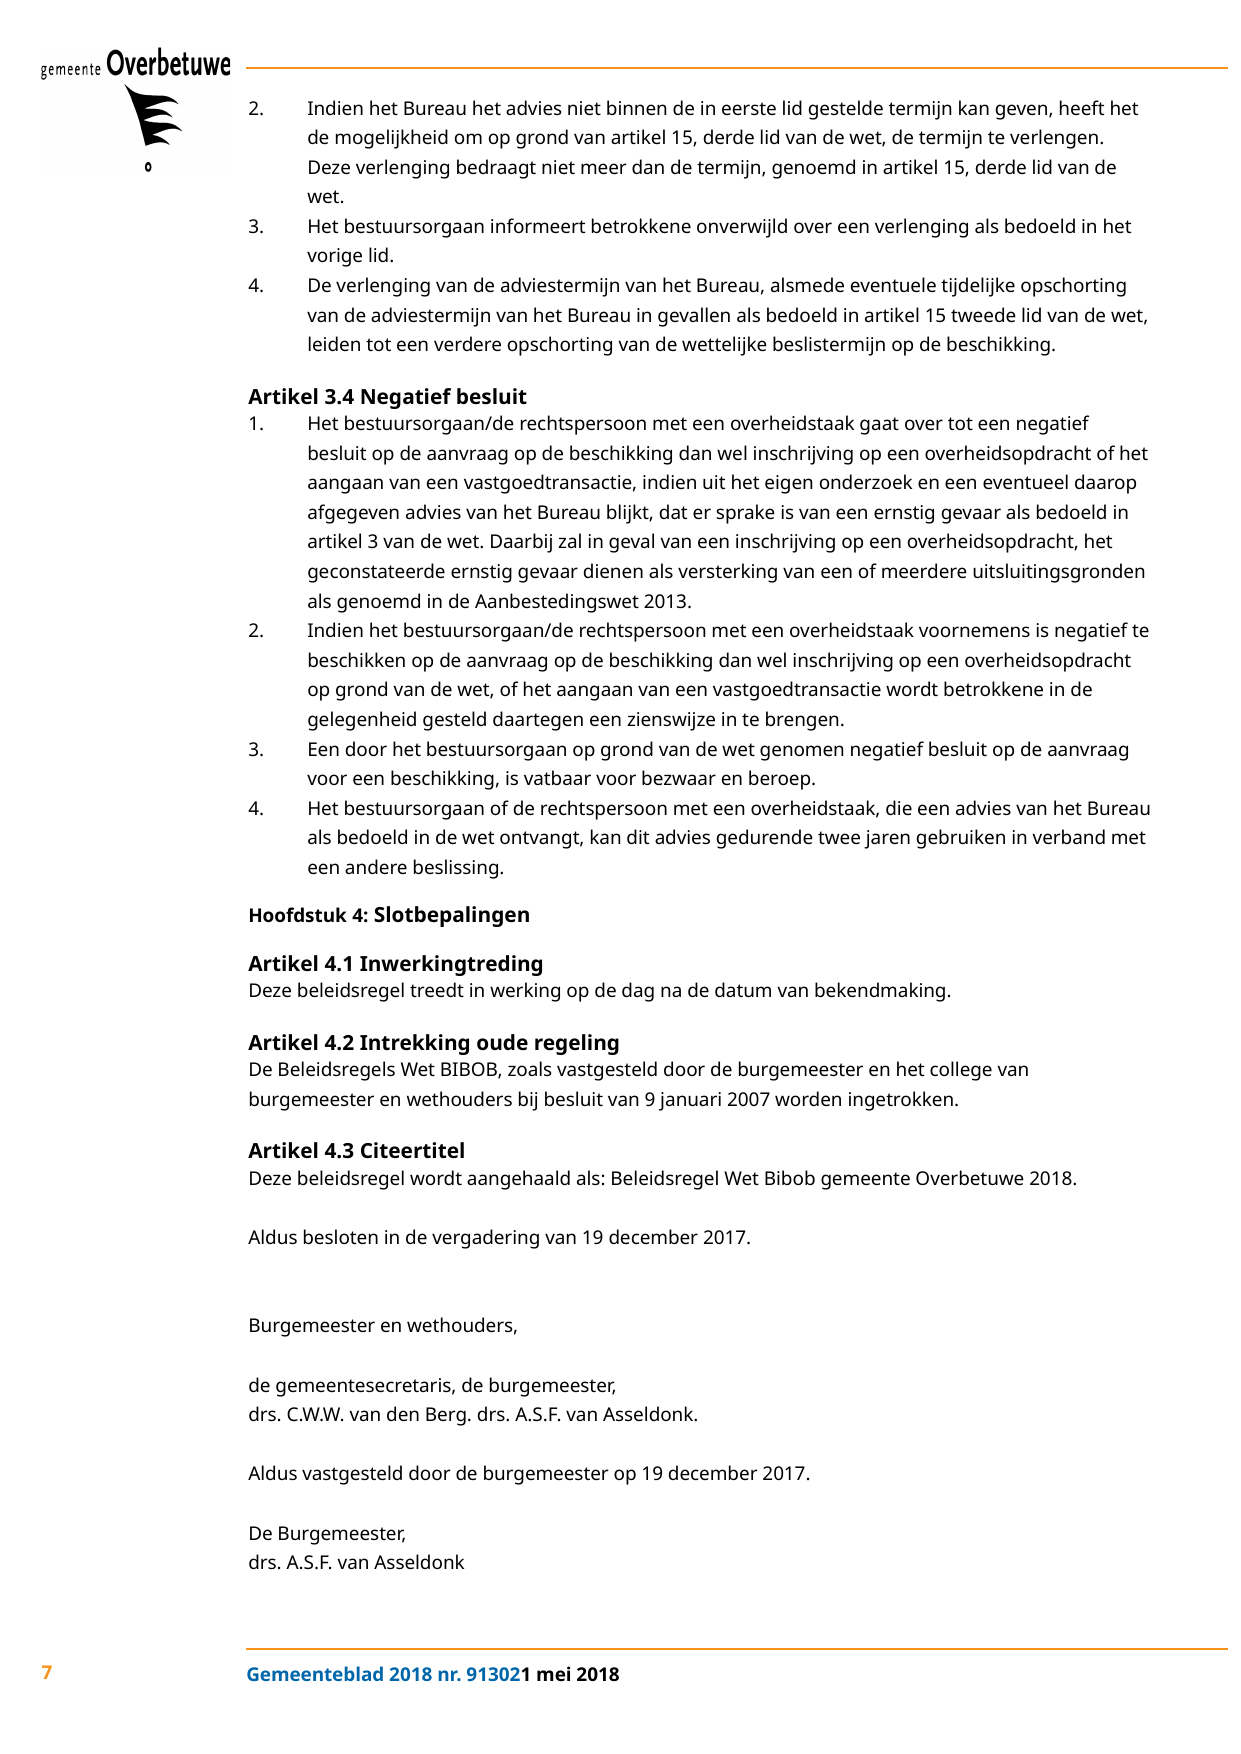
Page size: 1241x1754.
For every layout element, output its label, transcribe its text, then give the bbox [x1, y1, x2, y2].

text Artikel 3.4 Negatief besluit [248, 382, 1152, 410]
text Artikel 4.1 Inwerkingtreding [248, 949, 1152, 977]
list Indien het bestuursorgaan/de rechtspersoon met een overheidstaak voornemens is negatief te beschikken op de aanvraag op de beschikking dan wel inschrijving op een overheidsopdracht op grond van de wet, of het aangaan van een vastgoedtransactie wordt betrokkene in de gelegenheid gesteld daartegen een zienswijze in te brengen. [248, 617, 1152, 732]
list Het bestuursorgaan informeert betrokkene onverwijld over een verlenging als bedoeld in het vorige lid. [248, 213, 1152, 268]
text Aldus vastgesteld door de burgemeester op 19 december 2017. [248, 1461, 1152, 1486]
text Deze beleidsregel wordt aangehaald als: Beleidsregel Wet Bibob gemeente Overbetuwe 2018. [248, 1165, 1152, 1190]
picture [41, 47, 231, 172]
text de gemeentesecretaris, de burgemeester, [248, 1372, 1152, 1397]
text Aldus besloten in de vergadering van 19 december 2017. [248, 1224, 1152, 1249]
list De verlenging van de adviestermijn van het Bureau, alsmede eventuele tijdelijke opschorting van de adviestermijn van het Bureau in gevallen als bedoeld in artikel 15 tweede lid van de wet, leiden tot een verdere opschorting van de wettelijke beslistermijn op de beschikking. [248, 272, 1152, 357]
text Deze beleidsregel treedt in werking op de dag na de datum van bekendmaking. [248, 977, 1152, 1003]
text Artikel 4.3 Citeertitel [248, 1136, 1152, 1165]
text De Beleidsregels Wet BIBOB, zoals vastgesteld door de burgemeester en het college van burgemeester en wethouders bij besluit van 9 januari 2007 worden ingetrokken. [248, 1056, 1152, 1112]
text Artikel 4.2 Intrekking oude regeling [248, 1028, 1152, 1056]
list Indien het Bureau het advies niet binnen de in eerste lid gestelde termijn kan geven, heeft het de mogelijkheid om op grond van artikel 15, derde lid van de wet, de termijn te verlengen. Deze verlenging bedraagt niet meer dan de termijn, genoemd in artikel 15, derde lid van de wet. [248, 95, 1152, 209]
list Het bestuursorgaan of de rechtspersoon met een overheidstaak, die een advies van het Bureau als bedoeld in de wet ontvangt, kan dit advies gedurende twee jaren gebruiken in verband met een andere beslissing. [248, 795, 1152, 880]
list Het bestuursorgaan/de rechtspersoon met een overheidstaak gaat over tot een negatief besluit op de aanvraag op de beschikking dan wel inschrijving op een overheidsopdracht of het aangaan van een vastgoedtransactie, indien uit het eigen onderzoek en een eventueel daarop afgegeven advies van het Bureau blijkt, dat er sprake is van een ernstig gevaar als bedoeld in artikel 3 van de wet. Daarbij zal in geval van een inschrijving op een overheidsopdracht, het geconstateerde ernstig gevaar dienen als versterking van een of meerdere uitsluitingsgronden als genoemd in de Aanbestedingswet 2013. [248, 410, 1152, 613]
text drs. C.W.W. van den Berg. drs. A.S.F. van Asseldonk. [248, 1401, 1152, 1427]
list Een door het bestuursorgaan op grond van de wet genomen negatief besluit op de aanvraag voor een beschikking, is vatbaar voor bezwaar en beroep. [248, 736, 1152, 791]
text drs. A.S.F. van Asseldonk [248, 1549, 1152, 1575]
text Burgemeester en wethouders, [248, 1313, 1152, 1338]
text De Burgemeester, [248, 1520, 1152, 1545]
text Hoofdstuk 4: Slotbepalingen [248, 900, 1152, 928]
